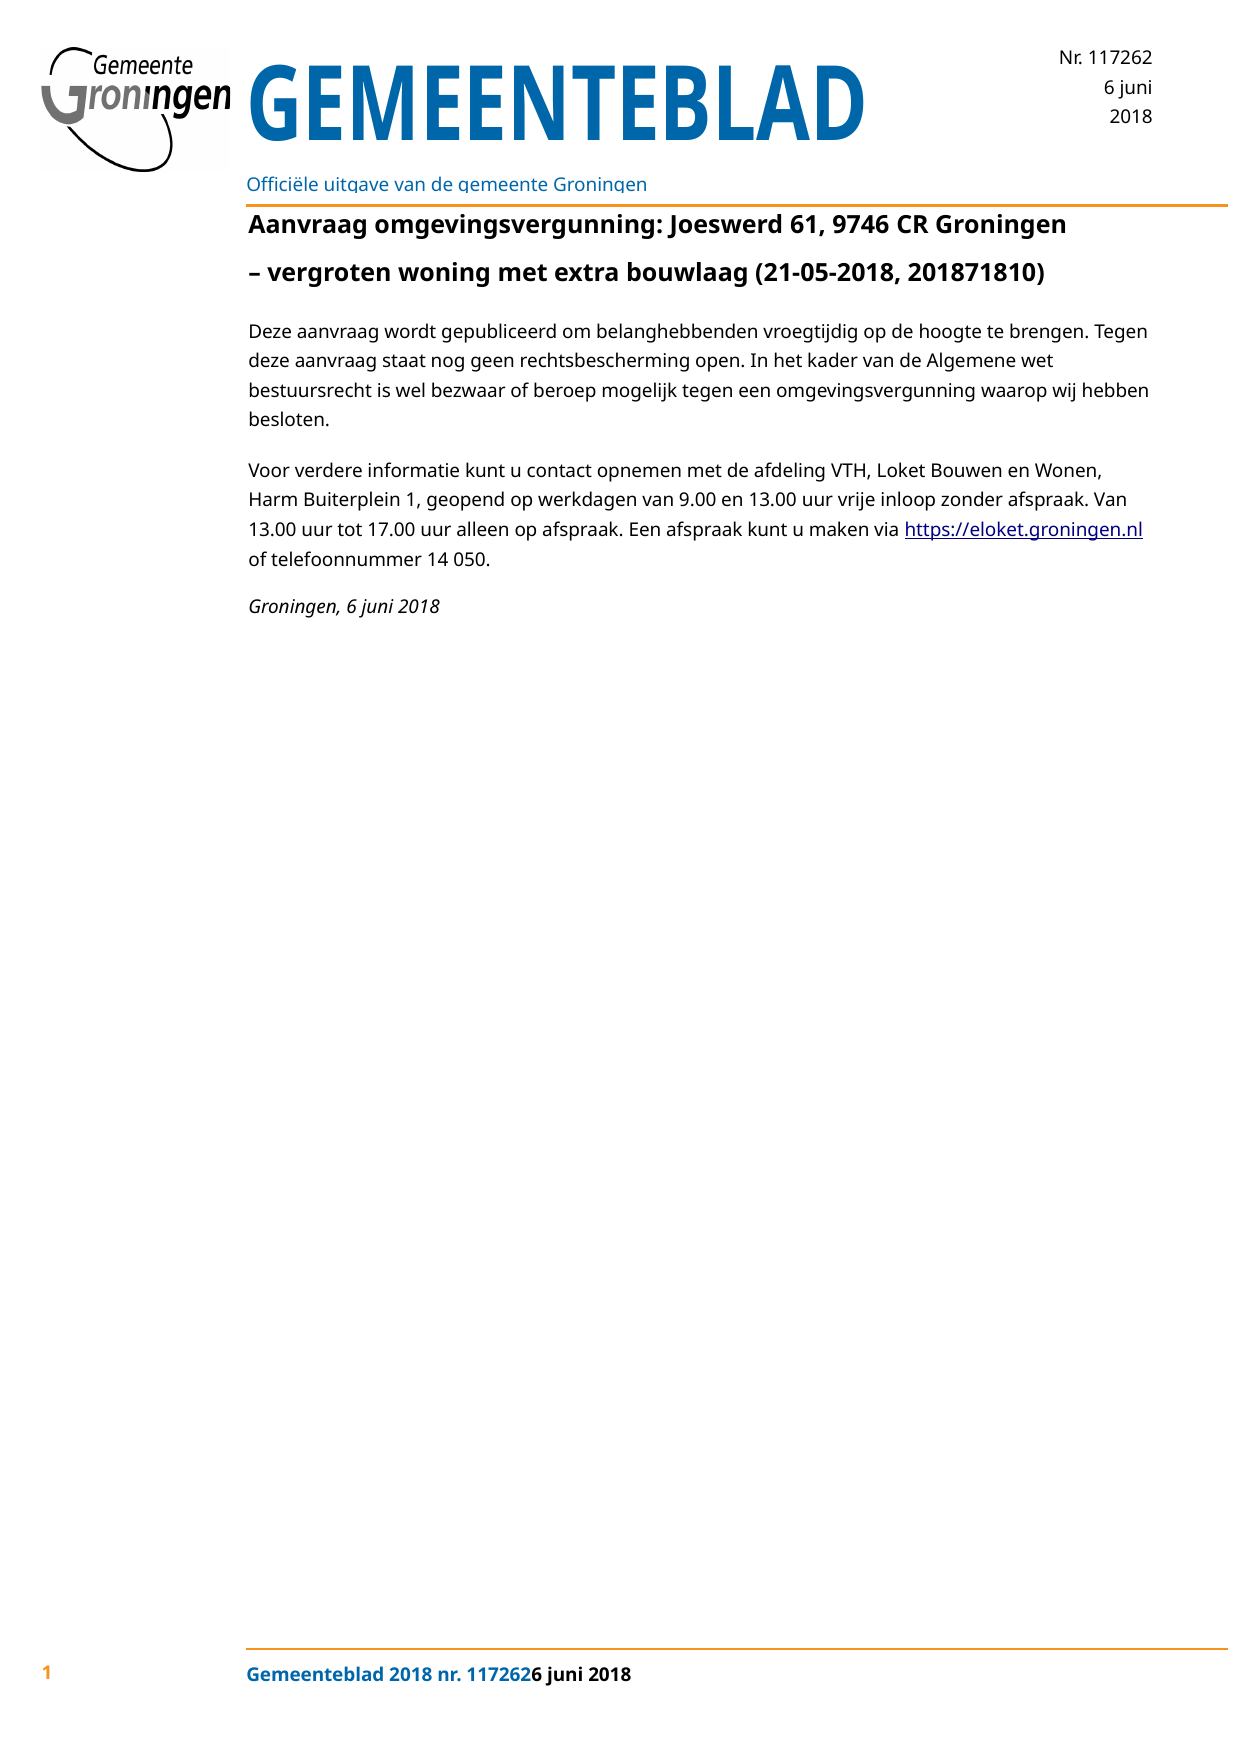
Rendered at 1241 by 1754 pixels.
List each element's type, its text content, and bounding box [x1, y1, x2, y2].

text Aanvraag omgevingsvergunning: Joeswerd 61, 9746 CR Groningen – vergroten woning met extra bouwlaag (21-05-2018, 201871810) [248, 207, 1152, 288]
text Groningen, 6 juni 2018 [248, 594, 1152, 619]
text Voor verdere informatie kunt u contact opnemen met de afdeling VTH, Loket Bouwen en Wonen, Harm Buiterplein 1, geopend op werkdagen van 9.00 en 13.00 uur vrije inloop zonder afspraak. Van 13.00 uur tot 17.00 uur alleen op afspraak. Een afspraak kunt u maken via https://eloket.groningen.nl of telefoonnummer 14 050. [248, 457, 1152, 572]
text Deze aanvraag wordt gepubliceerd om belanghebbenden vroegtijdig op de hoogte te brengen. Tegen deze aanvraag staat nog geen rechtsbescherming open. In het kader van de Algemene wet bestuursrecht is wel bezwaar of beroep mogelijk tegen een omgevingsvergunning waarop wij hebben besloten. [248, 318, 1152, 432]
picture [41, 47, 231, 172]
